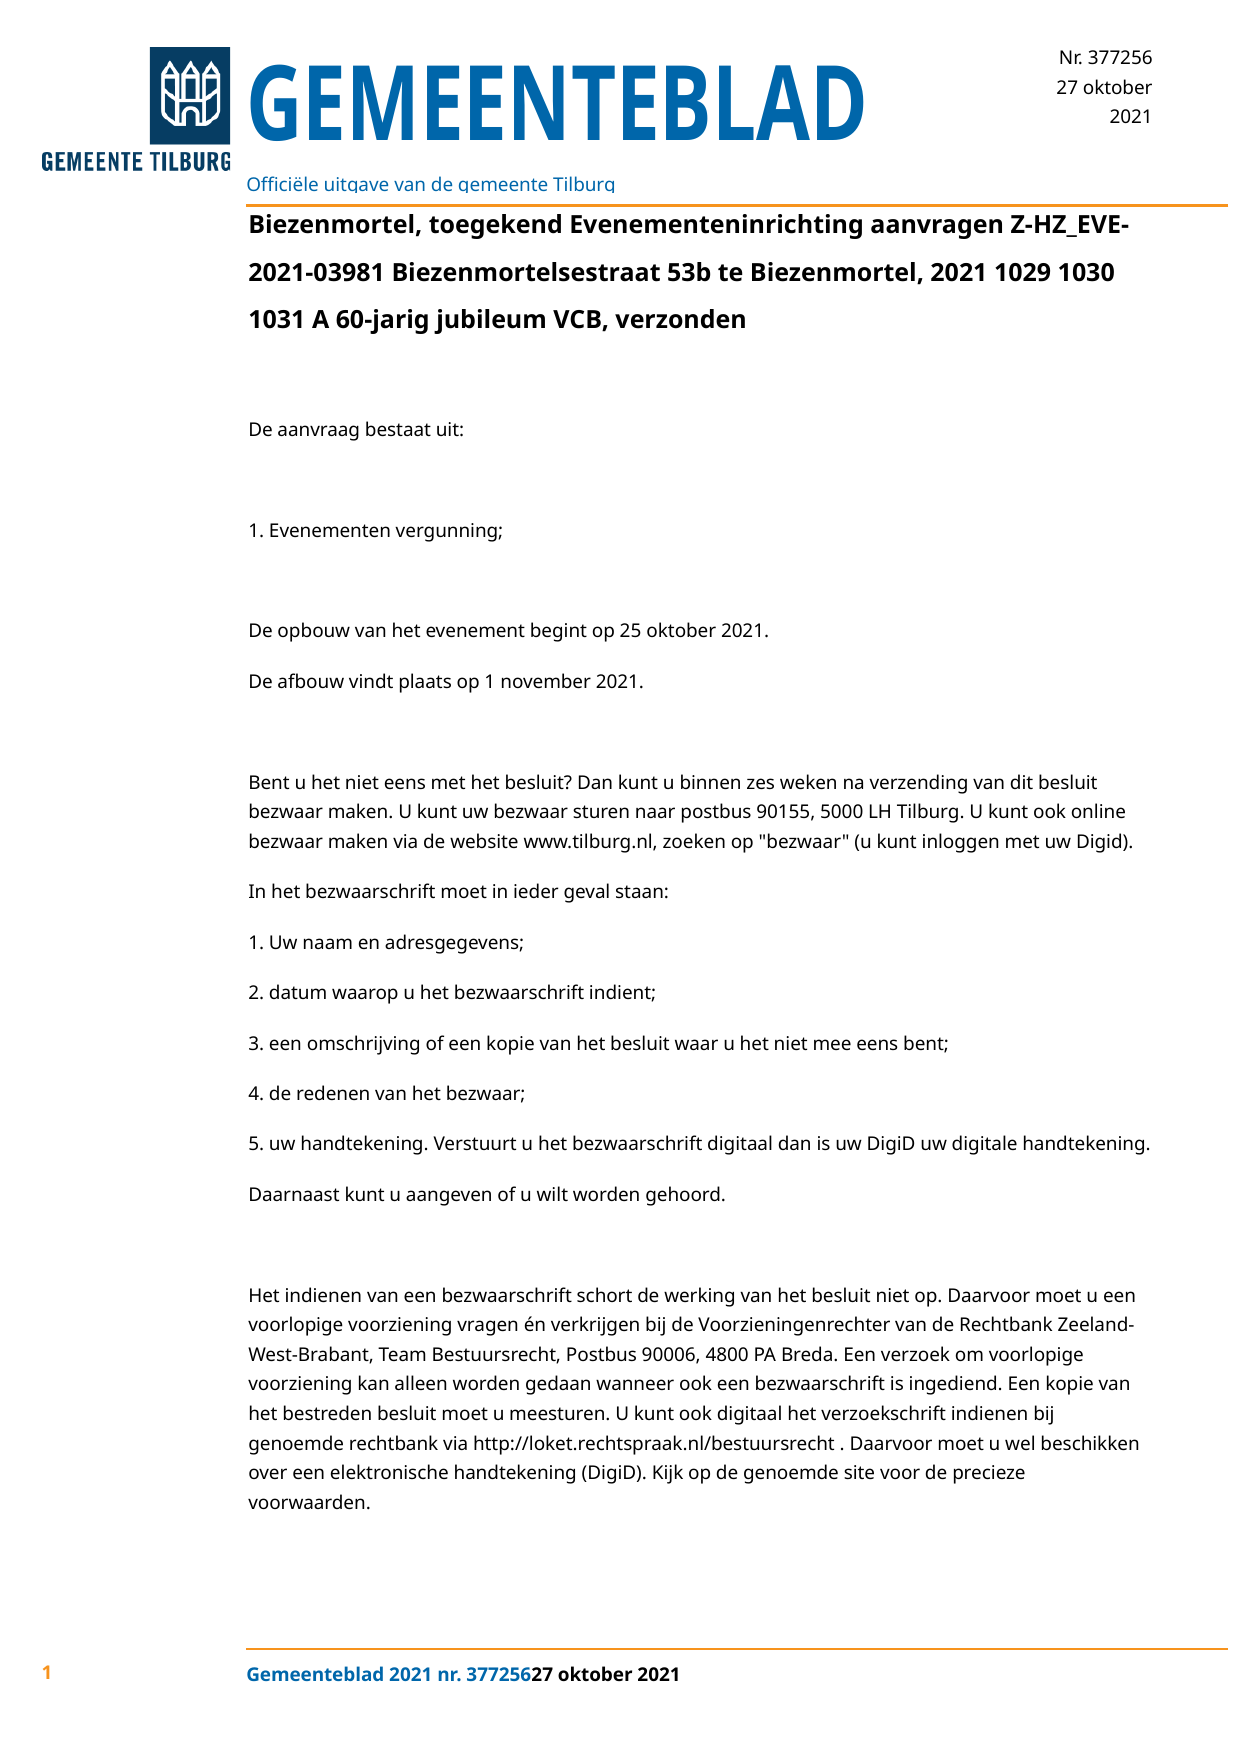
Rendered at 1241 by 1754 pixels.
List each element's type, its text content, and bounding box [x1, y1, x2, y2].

text Biezenmortel, toegekend Evenementeninrichting aanvragen Z-HZ_EVE-2021-03981 Biezenmortelsestraat 53b te Biezenmortel, 2021 1029 1030 1031 A 60-jarig jubileum VCB, verzonden [248, 207, 1152, 336]
text In het bezwaarschrift moet in ieder geval staan: [248, 878, 1152, 904]
text 3. een omschrijving of een kopie van het besluit waar u het niet mee eens bent; [248, 1030, 1152, 1055]
text 4. de redenen van het bezwaar; [248, 1080, 1152, 1106]
text Daarnaast kunt u aangeven of u wilt worden gehoord. [248, 1181, 1152, 1207]
text 1. Evenementen vergunning; [248, 517, 1152, 542]
text 5. uw handtekening. Verstuurt u het bezwaarschrift digitaal dan is uw DigiD uw digitale handtekening. [248, 1131, 1152, 1156]
picture [41, 47, 231, 172]
text 1. Uw naam en adresgegevens; [248, 929, 1152, 954]
text Het indienen van een bezwaarschrift schort de werking van het besluit niet op. Daarvoor moet u een voorlopige voorziening vragen én verkrijgen bij de Voorzieningenrechter van de Rechtbank Zeeland-West-Brabant, Team Bestuursrecht, Postbus 90006, 4800 PA Breda. Een verzoek om voorlopige voorziening kan alleen worden gedaan wanneer ook een bezwaarschrift is ingediend. Een kopie van het bestreden besluit moet u meesturen. U kunt ook digitaal het verzoekschrift indienen bij genoemde rechtbank via http://loket.rechtspraak.nl/bestuursrecht . Daarvoor moet u wel beschikken over een elektronische handtekening (DigiD). Kijk op de genoemde site voor de precieze voorwaarden. [248, 1282, 1152, 1514]
text 2. datum waarop u het bezwaarschrift indient; [248, 979, 1152, 1005]
text De opbouw van het evenement begint op 25 oktober 2021. [248, 618, 1152, 643]
text Bent u het niet eens met het besluit? Dan kunt u binnen zes weken na verzending van dit besluit bezwaar maken. U kunt uw bezwaar sturen naar postbus 90155, 5000 LH Tilburg. U kunt ook online bezwaar maken via de website www.tilburg.nl, zoeken op "bezwaar" (u kunt inloggen met uw Digid). [248, 769, 1152, 854]
text De aanvraag bestaat uit: [248, 416, 1152, 442]
text De afbouw vindt plaats op 1 november 2021. [248, 668, 1152, 694]
